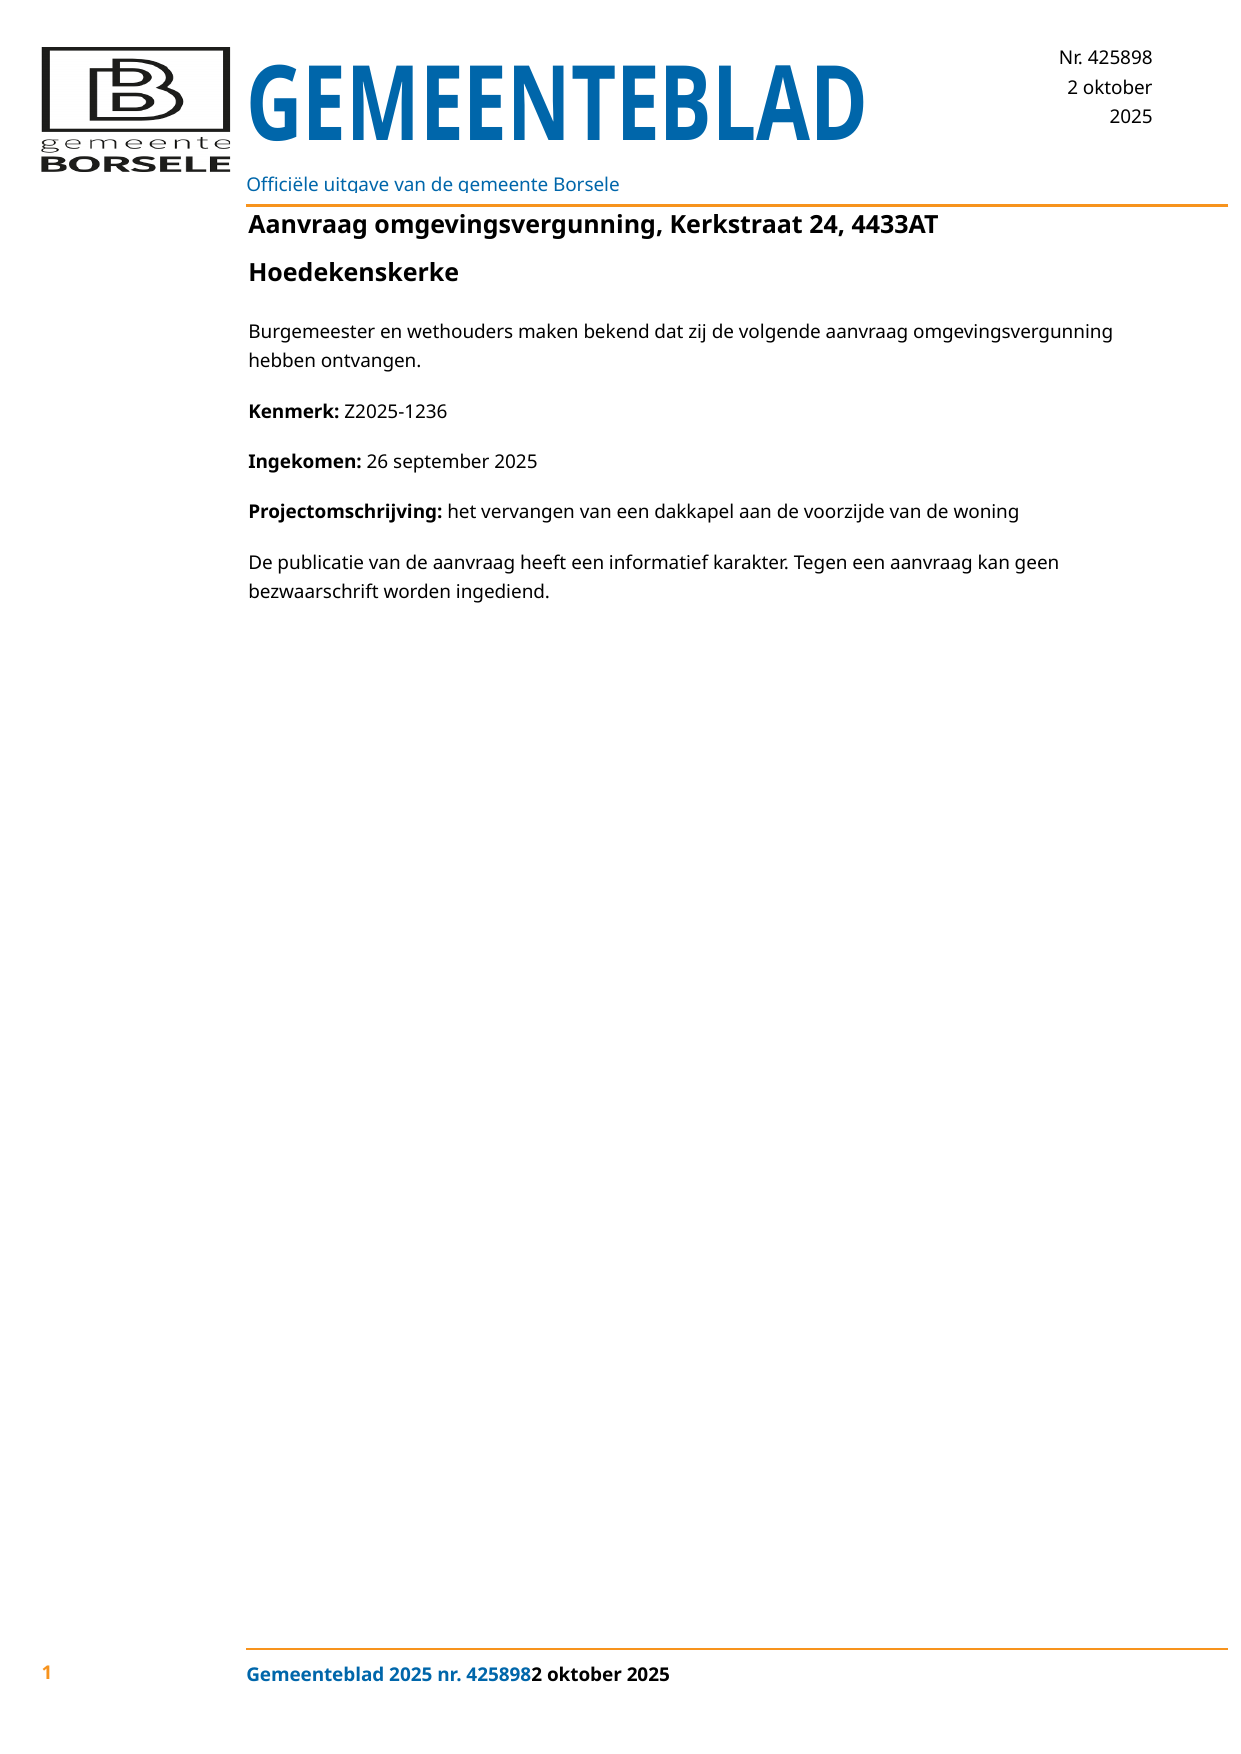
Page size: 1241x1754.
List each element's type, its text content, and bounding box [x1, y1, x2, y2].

text Projectomschrijving: het vervangen van een dakkapel aan de voorzijde van de woning [248, 499, 1152, 524]
text De publicatie van de aanvraag heeft een informatief karakter. Tegen een aanvraag kan geen bezwaarschrift worden ingediend. [248, 549, 1152, 604]
text Ingekomen: 26 september 2025 [248, 448, 1152, 474]
text Burgemeester en wethouders maken bekend dat zij de volgende aanvraag omgevingsvergunning hebben ontvangen. [248, 318, 1152, 373]
picture [41, 47, 231, 172]
text Aanvraag omgevingsvergunning, Kerkstraat 24, 4433AT Hoedekenskerke [248, 207, 1152, 288]
text Kenmerk: Z2025-1236 [248, 398, 1152, 424]
